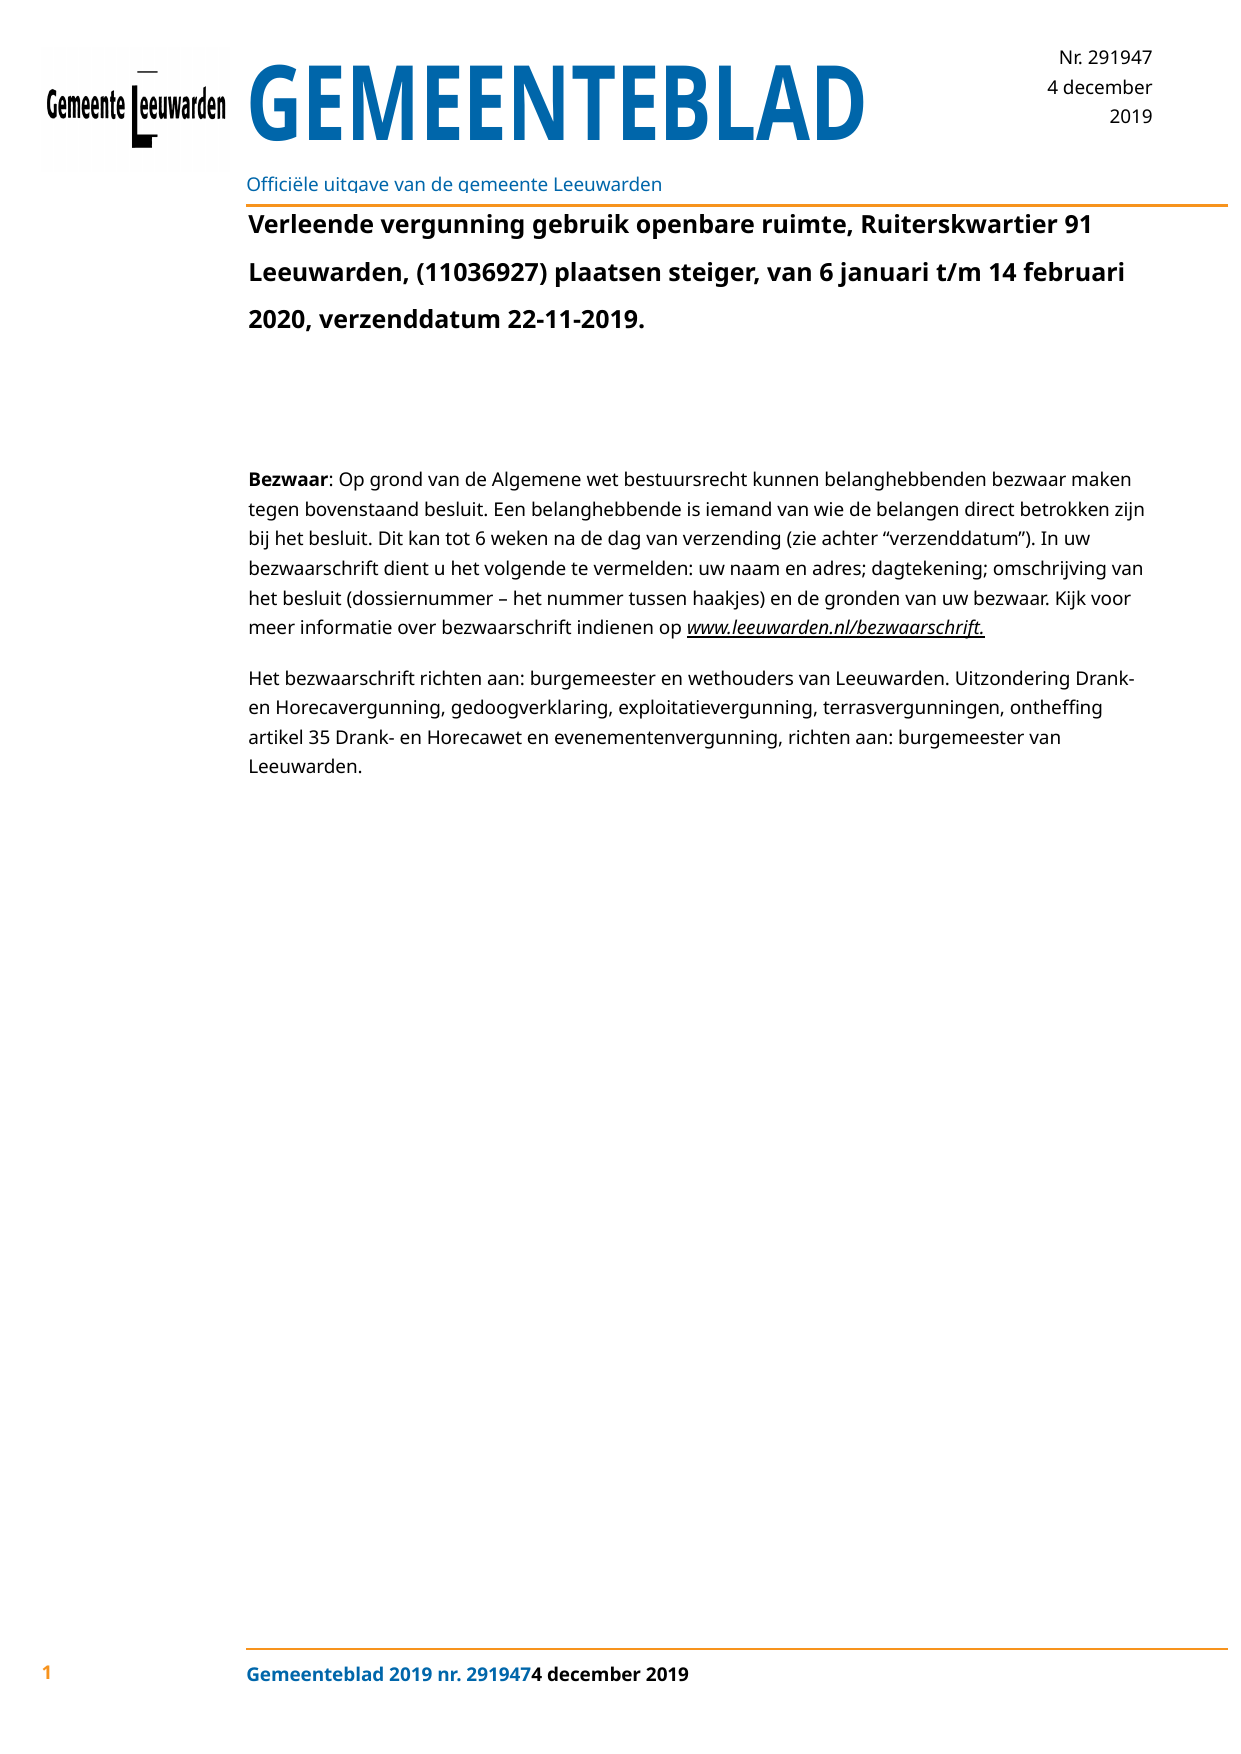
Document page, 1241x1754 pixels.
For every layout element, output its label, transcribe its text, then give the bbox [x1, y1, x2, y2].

text Het bezwaarschrift richten aan: burgemeester en wethouders van Leeuwarden. Uitzondering Drank- en Horecavergunning, gedoogverklaring, exploitatievergunning, terrasvergunningen, ontheffing artikel 35 Drank- en Horecawet en evenementenvergunning, richten aan: burgemeester van Leeuwarden. [248, 665, 1152, 779]
text Verleende vergunning gebruik openbare ruimte, Ruiterskwartier 91 Leeuwarden, (11036927) plaatsen steiger, van 6 januari t/m 14 februari 2020, verzenddatum 22-11-2019. [248, 207, 1152, 336]
text Bezwaar: Op grond van de Algemene wet bestuursrecht kunnen belanghebbenden bezwaar maken tegen bovenstaand besluit. Een belanghebbende is iemand van wie de belangen direct betrokken zijn bij het besluit. Dit kan tot 6 weken na de dag van verzending (zie achter “verzenddatum”). In uw bezwaarschrift dient u het volgende te vermelden: uw naam en adres; dagtekening; omschrijving van het besluit (dossiernummer – het nummer tussen haakjes) en de gronden van uw bezwaar. Kijk voor meer informatie over bezwaarschrift indienen op www.leeuwarden.nl/bezwaarschrift. [248, 466, 1152, 640]
picture [41, 47, 231, 172]
